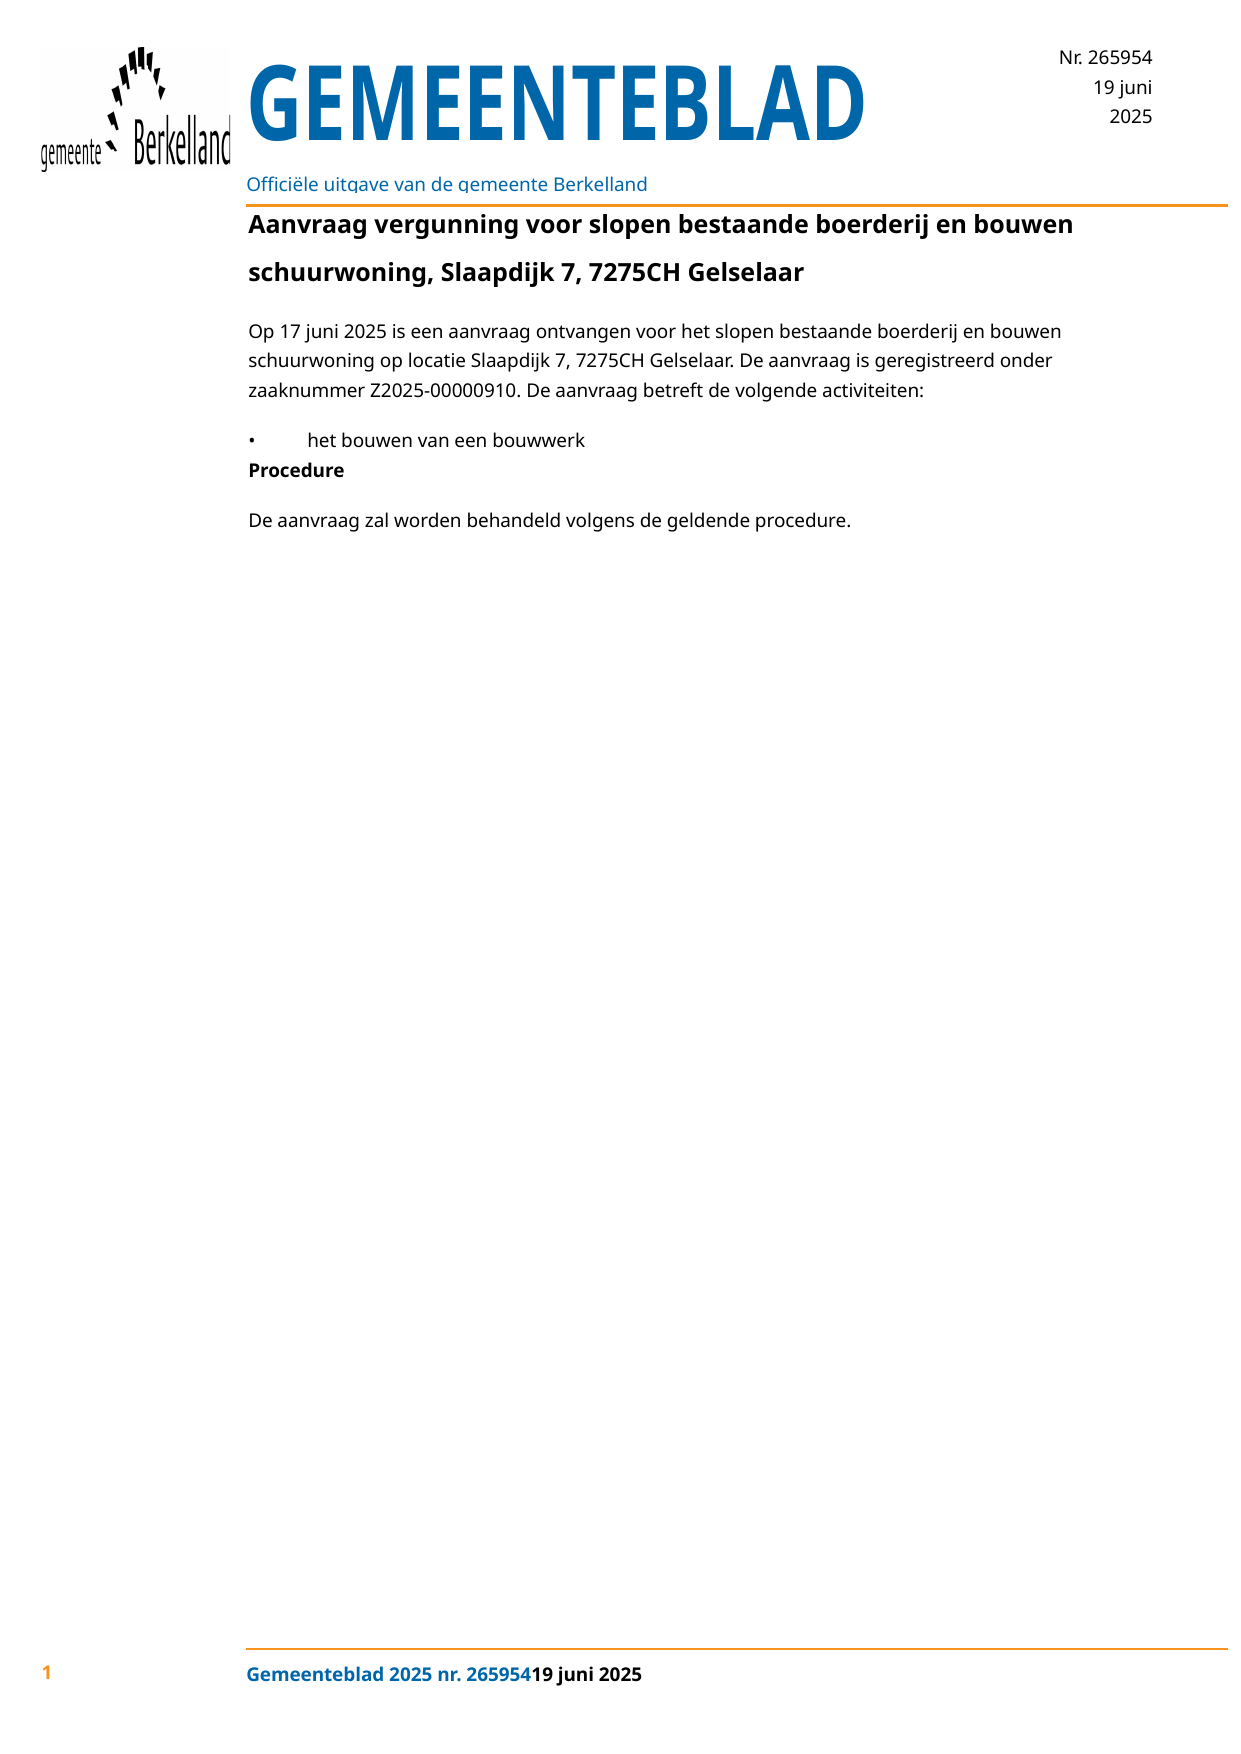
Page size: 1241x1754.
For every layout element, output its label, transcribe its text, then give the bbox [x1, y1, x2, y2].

text Op 17 juni 2025 is een aanvraag ontvangen voor het slopen bestaande boerderij en bouwen schuurwoning op locatie Slaapdijk 7, 7275CH Gelselaar. De aanvraag is geregistreerd onder zaaknummer Z2025-00000910. De aanvraag betreft de volgende activiteiten: [248, 318, 1152, 403]
list het bouwen van een bouwwerk [248, 427, 1152, 453]
text Aanvraag vergunning voor slopen bestaande boerderij en bouwen schuurwoning, Slaapdijk 7, 7275CH Gelselaar [248, 207, 1152, 288]
picture [41, 47, 231, 172]
text De aanvraag zal worden behandeld volgens de geldende procedure. [248, 507, 1152, 533]
text Procedure [248, 457, 1152, 483]
